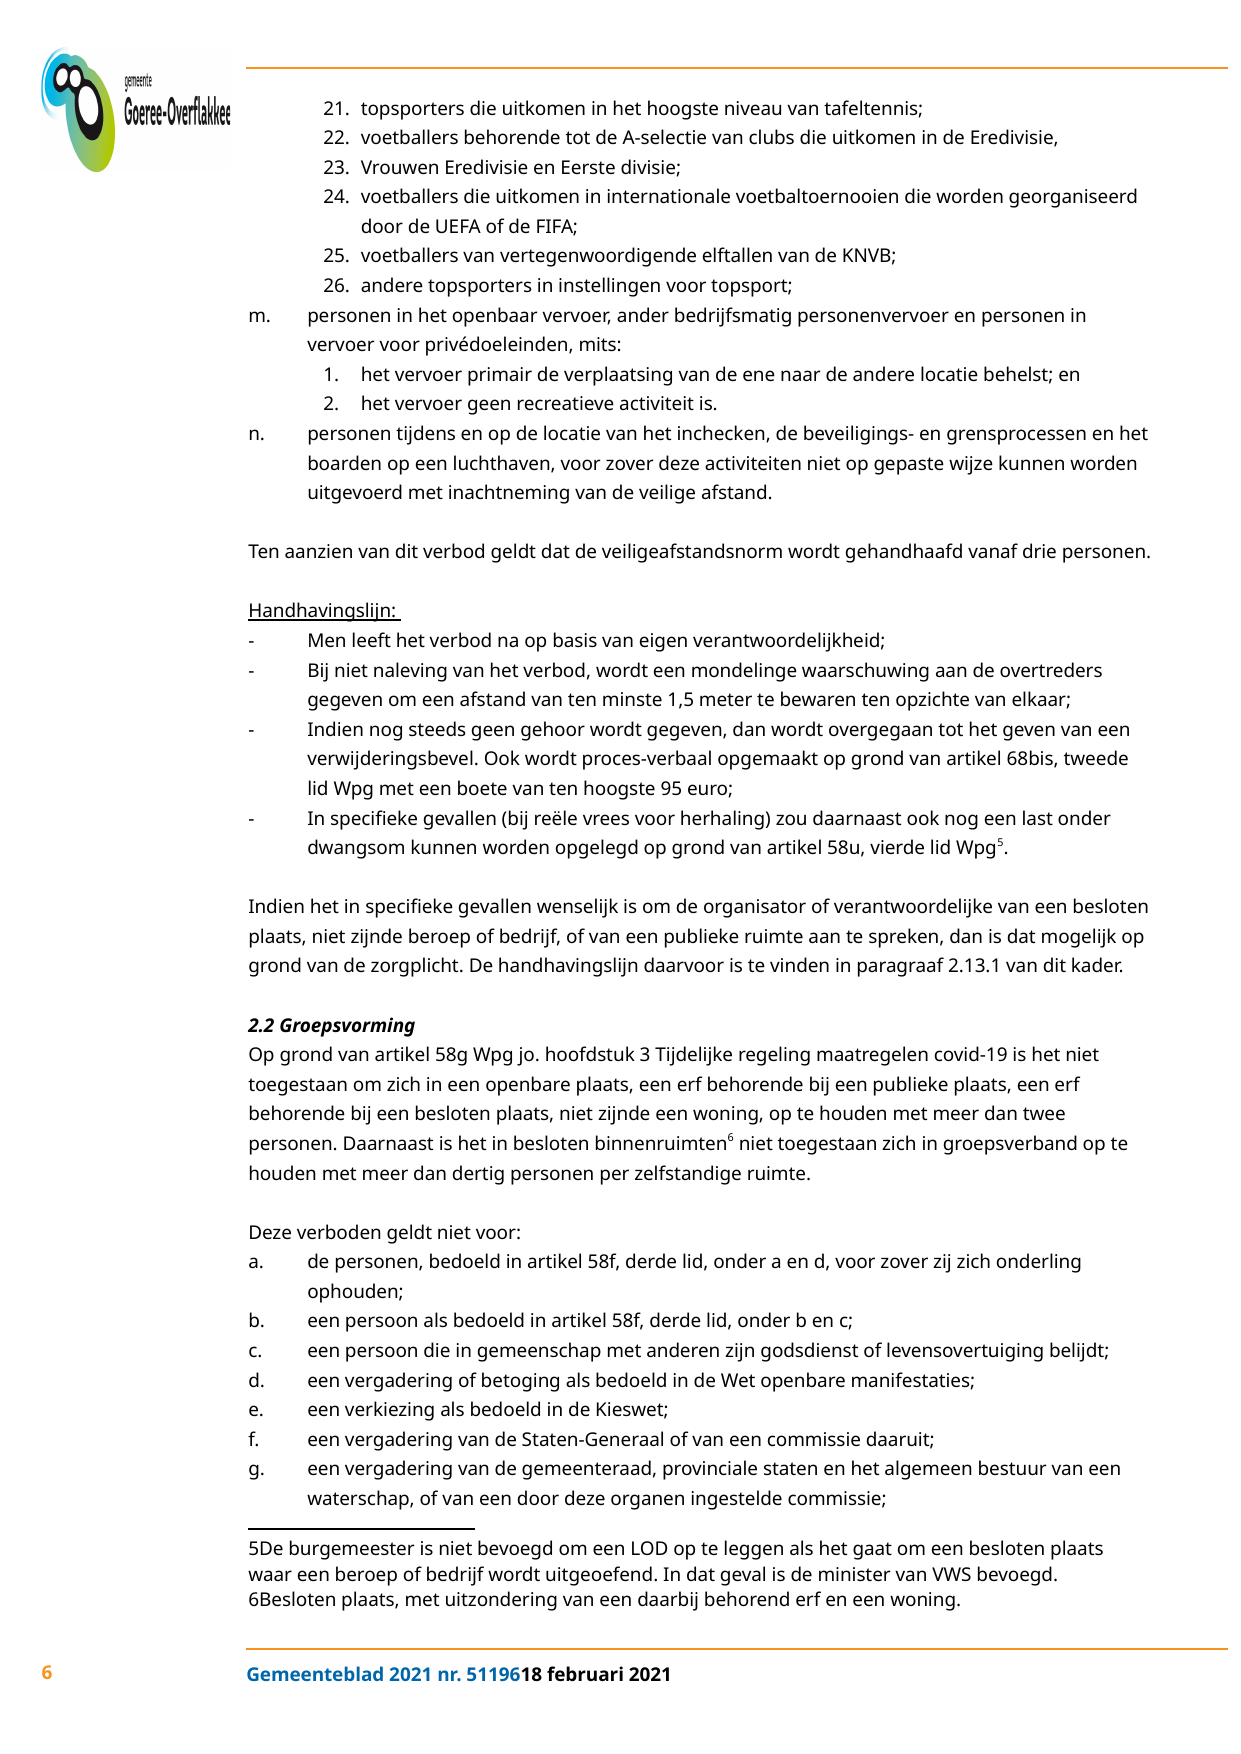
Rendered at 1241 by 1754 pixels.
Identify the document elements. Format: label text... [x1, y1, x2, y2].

text Handhavingslijn: [248, 598, 1152, 623]
text Ten aanzien van dit verbod geldt dat de veiligeafstandsnorm wordt gehandhaafd vanaf drie personen. [248, 538, 1152, 564]
list voetballers behorende tot de A-selectie van clubs die uitkomen in de Eredivisie, [323, 124, 1152, 150]
list topsporters die uitkomen in het hoogste niveau van tafeltennis; [323, 95, 1152, 121]
list De burgemeester is niet bevoegd om een LOD op te leggen als het gaat om een besloten plaats waar een beroep of bedrijf wordt uitgeoefend. In dat geval is de minister van VWS bevoegd. [248, 1535, 1152, 1586]
list Bij niet naleving van het verbod, wordt een mondelinge waarschuwing aan de overtreders gegeven om een afstand van ten minste 1,5 meter te bewaren ten opzichte van elkaar; [248, 657, 1152, 712]
list een persoon die in gemeenschap met anderen zijn godsdienst of levensovertuiging belijdt; [248, 1337, 1152, 1363]
list de personen, bedoeld in artikel 58f, derde lid, onder a en d, voor zover zij zich onderling ophouden; [248, 1248, 1152, 1304]
text 2.2 Groepsvorming [248, 1012, 1152, 1038]
list een vergadering of betoging als bedoeld in de Wet openbare manifestaties; [248, 1367, 1152, 1393]
list personen tijdens en op de locatie van het inchecken, de beveiligings- en grensprocessen en het boarden op een luchthaven, voor zover deze activiteiten niet op gepaste wijze kunnen worden uitgevoerd met inachtneming van de veilige afstand. [248, 420, 1152, 505]
list voetballers die uitkomen in internationale voetbaltoernooien die worden georganiseerd door de UEFA of de FIFA; [323, 183, 1152, 239]
text Besloten plaats, met uitzondering van een daarbij behorend erf en een woning. [248, 1586, 1152, 1612]
list Indien nog steeds geen gehoor wordt gegeven, dan wordt overgegaan tot het geven van een verwijderingsbevel. Ook wordt proces-verbaal opgemaakt op grond van artikel 68bis, tweede lid Wpg met een boete van ten hoogste 95 euro; [248, 716, 1152, 801]
list personen in het openbaar vervoer, ander bedrijfsmatig personenvervoer en personen in vervoer voor privédoeleinden, mits: [248, 302, 1152, 357]
list een persoon als bedoeld in artikel 58f, derde lid, onder b en c; [248, 1308, 1152, 1333]
text Op grond van artikel 58g Wpg jo. hoofdstuk 3 Tijdelijke regeling maatregelen covid-19 is het niet toegestaan om zich in een openbare plaats, een erf behorende bij een publieke plaats, een erf behorende bij een besloten plaats, niet zijnde een woning, op te houden met meer dan twee personen. Daarnaast is het in besloten binnenruimten niet toegestaan zich in groepsverband op te houden met meer dan dertig personen per zelfstandige ruimte. [248, 1041, 1152, 1186]
text Deze verboden geldt niet voor: [248, 1219, 1152, 1245]
list Men leeft het verbod na op basis van eigen verantwoordelijkheid; [248, 627, 1152, 653]
list het vervoer geen recreatieve activiteit is. [323, 391, 1152, 416]
list het vervoer primair de verplaatsing van de ene naar de andere locatie behelst; en [323, 361, 1152, 387]
list andere topsporters in instellingen voor topsport; [323, 272, 1152, 298]
list In specifieke gevallen (bij reële vrees voor herhaling) zou daarnaast ook nog een last onder dwangsom kunnen worden opgelegd op grond van artikel 58u, vierde lid Wpg. [248, 805, 1152, 860]
picture [41, 47, 231, 172]
list voetballers van vertegenwoordigende elftallen van de KNVB; [323, 243, 1152, 268]
text Indien het in specifieke gevallen wenselijk is om de organisator of verantwoordelijke van een besloten plaats, niet zijnde beroep of bedrijf, of van een publieke ruimte aan te spreken, dan is dat mogelijk op grond van de zorgplicht. De handhavingslijn daarvoor is te vinden in paragraaf 2.13.1 van dit kader. [248, 893, 1152, 978]
list een vergadering van de Staten-Generaal of van een commissie daaruit; [248, 1426, 1152, 1452]
list een vergadering van de gemeenteraad, provinciale staten en het algemeen bestuur van een waterschap, of van een door deze organen ingestelde commissie; [248, 1456, 1152, 1511]
list Vrouwen Eredivisie en Eerste divisie; [323, 154, 1152, 180]
list een verkiezing als bedoeld in de Kieswet; [248, 1396, 1152, 1422]
